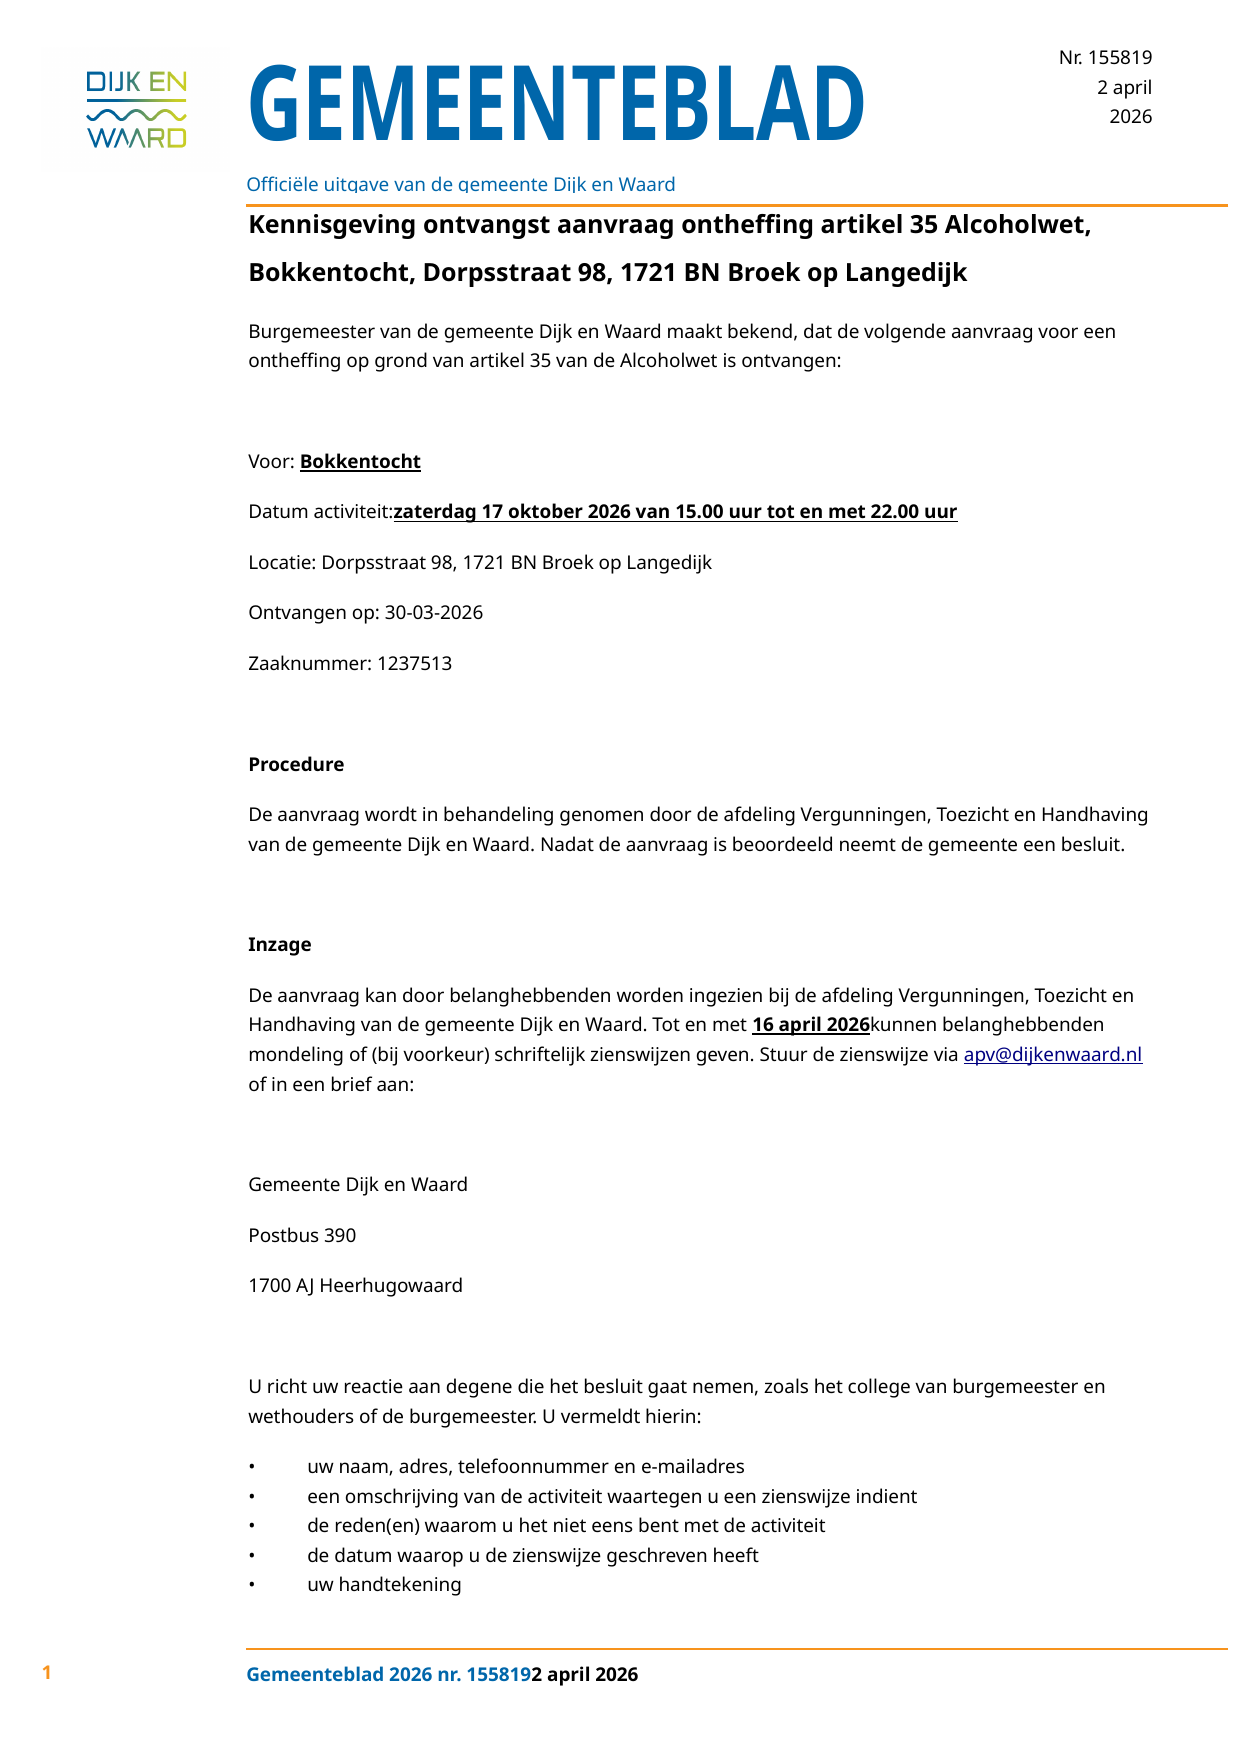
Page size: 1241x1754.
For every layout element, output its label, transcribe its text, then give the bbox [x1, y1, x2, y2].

list uw naam, adres, telefoonnummer en e-mailadres [248, 1453, 1152, 1479]
text Procedure [248, 751, 1152, 777]
text Voor: Bokkentocht [248, 448, 1152, 474]
text Zaaknummer: 1237513 [248, 650, 1152, 676]
text U richt uw reactie aan degene die het besluit gaat nemen, zoals het college van burgemeester en wethouders of de burgemeester. U vermeldt hierin: [248, 1373, 1152, 1429]
text Burgemeester van de gemeente Dijk en Waard maakt bekend, dat de volgende aanvraag voor een ontheffing op grond van artikel 35 van de Alcoholwet is ontvangen: [248, 318, 1152, 373]
text 1700 AJ Heerhugowaard [248, 1272, 1152, 1298]
text De aanvraag kan door belanghebbenden worden ingezien bij de afdeling Vergunningen, Toezicht en Handhaving van de gemeente Dijk en Waard. Tot en met 16 april 2026kunnen belanghebbenden mondeling of (bij voorkeur) schriftelijk zienswijzen geven. Stuur de zienswijze via apv@dijkenwaard.nl of in een brief aan: [248, 982, 1152, 1097]
list een omschrijving van de activiteit waartegen u een zienswijze indient [248, 1483, 1152, 1509]
text Datum activiteit:zaterdag 17 oktober 2026 van 15.00 uur tot en met 22.00 uur [248, 499, 1152, 524]
text Postbus 390 [248, 1222, 1152, 1248]
text De aanvraag wordt in behandeling genomen door de afdeling Vergunningen, Toezicht en Handhaving van de gemeente Dijk en Waard. Nadat de aanvraag is beoordeeld neemt de gemeente een besluit. [248, 801, 1152, 857]
list uw handtekening [248, 1572, 1152, 1597]
list de reden(en) waarom u het niet eens bent met de activiteit [248, 1512, 1152, 1538]
text Inzage [248, 932, 1152, 957]
text Kennisgeving ontvangst aanvraag ontheffing artikel 35 Alcoholwet, Bokkentocht, Dorpsstraat 98, 1721 BN Broek op Langedijk [248, 207, 1152, 288]
text Gemeente Dijk en Waard [248, 1172, 1152, 1197]
text Ontvangen op: 30-03-2026 [248, 599, 1152, 625]
picture [41, 47, 231, 172]
list de datum waarop u de zienswijze geschreven heeft [248, 1542, 1152, 1568]
text Locatie: Dorpsstraat 98, 1721 BN Broek op Langedijk [248, 549, 1152, 575]
